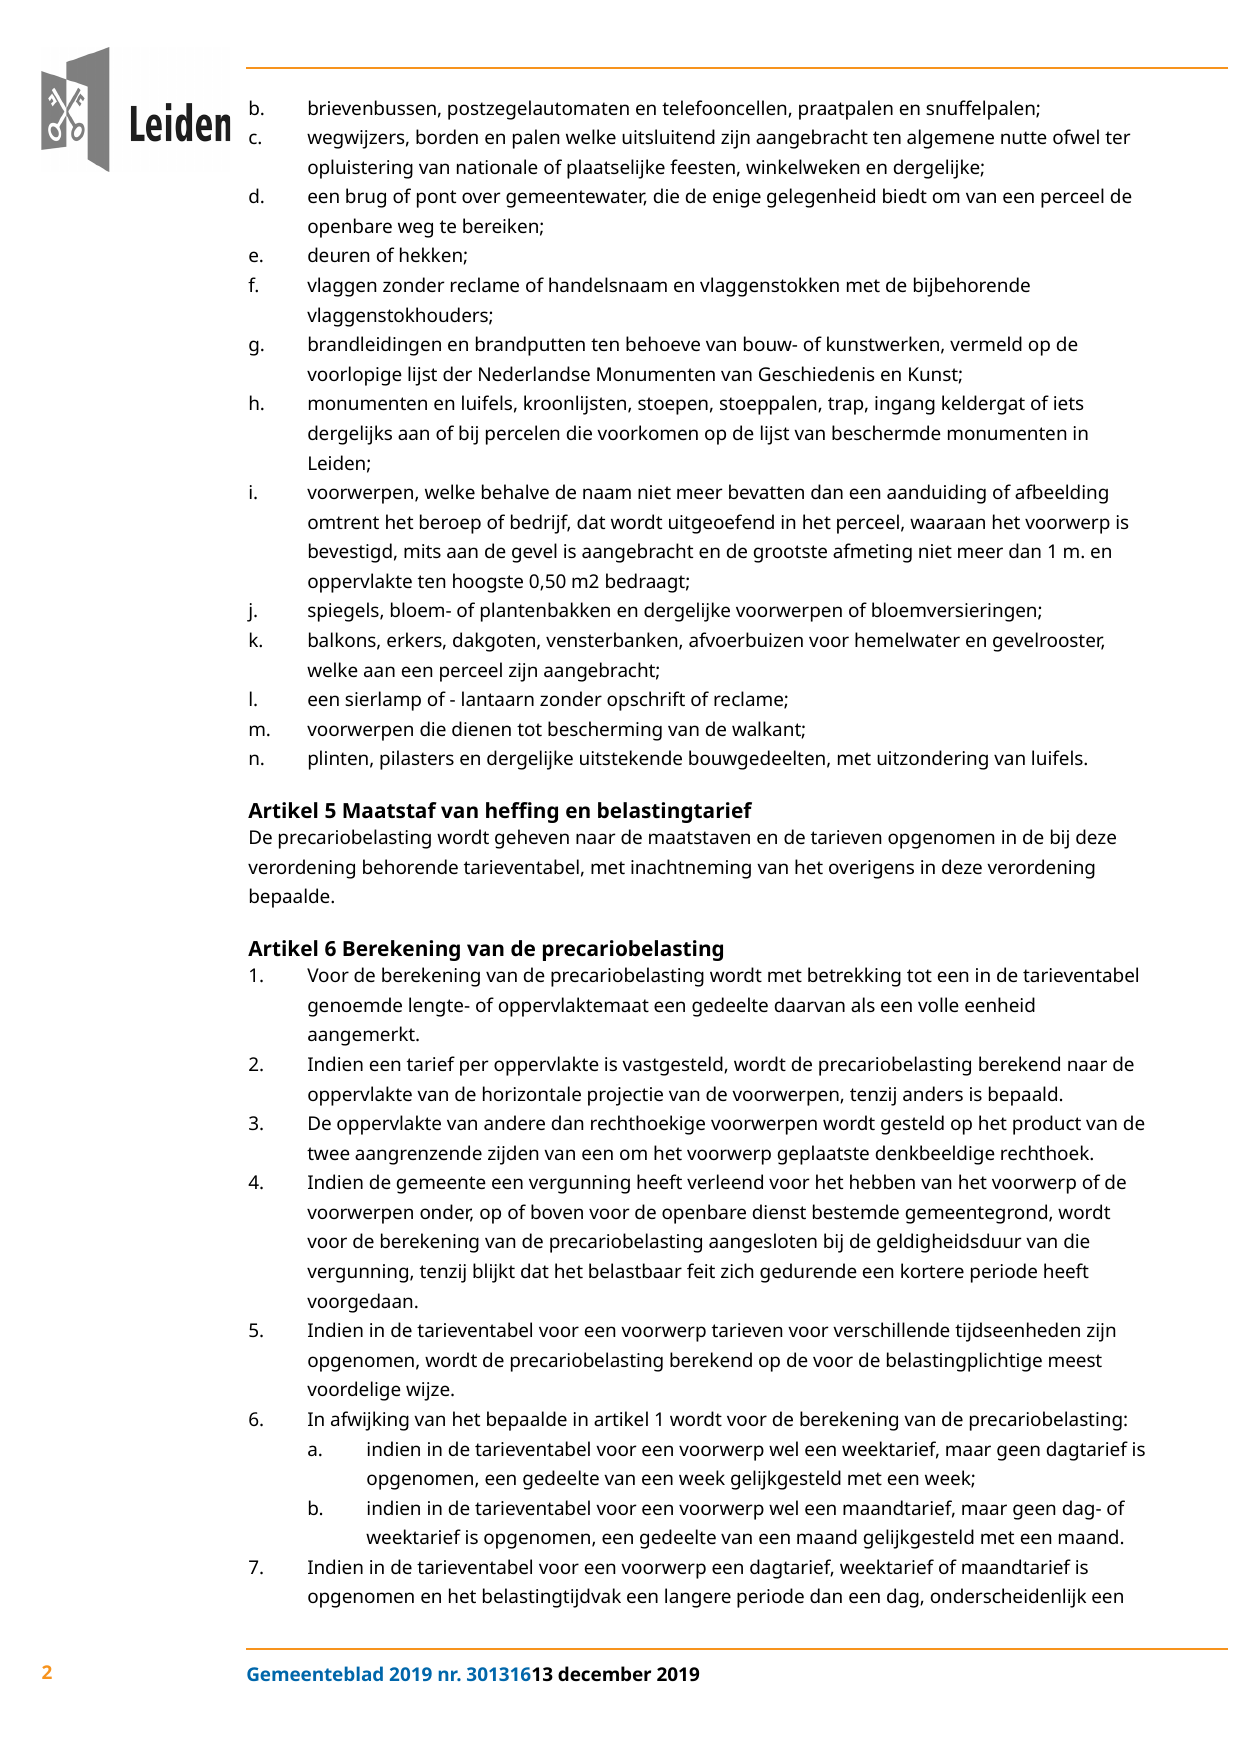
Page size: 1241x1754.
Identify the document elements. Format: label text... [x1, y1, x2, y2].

list voorwerpen die dienen tot bescherming van de walkant; [248, 716, 1152, 742]
list indien in de tarieventabel voor een voorwerp wel een maandtarief, maar geen dag- of weektarief is opgenomen, een gedeelte van een maand gelijkgesteld met een maand. [307, 1495, 1152, 1550]
list wegwijzers, borden en palen welke uitsluitend zijn aangebracht ten algemene nutte ofwel ter opluistering van nationale of plaatselijke feesten, winkelweken en dergelijke; [248, 124, 1152, 180]
list plinten, pilasters en dergelijke uitstekende bouwgedeelten, met uitzondering van luifels. [248, 746, 1152, 771]
list vlaggen zonder reclame of handelsnaam en vlaggenstokken met de bijbehorende vlaggenstokhouders; [248, 272, 1152, 328]
list brievenbussen, postzegelautomaten en telefooncellen, praatpalen en snuffelpalen; [248, 95, 1152, 121]
picture [41, 47, 231, 172]
list voorwerpen, welke behalve de naam niet meer bevatten dan een aanduiding of afbeelding omtrent het beroep of bedrijf, dat wordt uitgeoefend in het perceel, waaraan het voorwerp is bevestigd, mits aan de gevel is aangebracht en de grootste afmeting niet meer dan 1 m. en oppervlakte ten hoogste 0,50 m2 bedraagt; [248, 479, 1152, 594]
list monumenten en luifels, kroonlijsten, stoepen, stoeppalen, trap, ingang keldergat of iets dergelijks aan of bij percelen die voorkomen op de lijst van beschermde monumenten in Leiden; [248, 391, 1152, 476]
text Artikel 5 Maatstaf van heffing en belastingtarief [248, 796, 1152, 824]
text De precariobelasting wordt geheven naar de maatstaven en de tarieven opgenomen in de bij deze verordening behorende tarieventabel, met inachtneming van het overigens in deze verordening bepaalde. [248, 824, 1152, 909]
list Voor de berekening van de precariobelasting wordt met betrekking tot een in de tarieventabel genoemde lengte- of oppervlaktemaat een gedeelte daarvan als een volle eenheid aangemerkt. [248, 962, 1152, 1047]
list Indien in de tarieventabel voor een voorwerp een dagtarief, weektarief of maandtarief is opgenomen en het belastingtijdvak een langere periode dan een dag, onderscheidenlijk een [248, 1554, 1152, 1609]
text Artikel 6 Berekening van de precariobelasting [248, 934, 1152, 962]
list een sierlamp of - lantaarn zonder opschrift of reclame; [248, 686, 1152, 712]
list balkons, erkers, dakgoten, vensterbanken, afvoerbuizen voor hemelwater en gevelrooster, welke aan een perceel zijn aangebracht; [248, 627, 1152, 683]
list In afwijking van het bepaalde in artikel 1 wordt voor de berekening van de precariobelasting: [248, 1406, 1152, 1432]
list Indien een tarief per oppervlakte is vastgesteld, wordt de precariobelasting berekend naar de oppervlakte van de horizontale projectie van de voorwerpen, tenzij anders is bepaald. [248, 1051, 1152, 1107]
list een brug of pont over gemeentewater, die de enige gelegenheid biedt om van een perceel de openbare weg te bereiken; [248, 183, 1152, 239]
list deuren of hekken; [248, 243, 1152, 268]
list Indien de gemeente een vergunning heeft verleend voor het hebben van het voorwerp of de voorwerpen onder, op of boven voor de openbare dienst bestemde gemeentegrond, wordt voor de berekening van de precariobelasting aangesloten bij de geldigheidsduur van die vergunning, tenzij blijkt dat het belastbaar feit zich gedurende een kortere periode heeft voorgedaan. [248, 1169, 1152, 1314]
list Indien in de tarieventabel voor een voorwerp tarieven voor verschillende tijdseenheden zijn opgenomen, wordt de precariobelasting berekend op de voor de belastingplichtige meest voordelige wijze. [248, 1317, 1152, 1402]
list brandleidingen en brandputten ten behoeve van bouw- of kunstwerken, vermeld op de voorlopige lijst der Nederlandse Monumenten van Geschiedenis en Kunst; [248, 331, 1152, 387]
list indien in de tarieventabel voor een voorwerp wel een weektarief, maar geen dagtarief is opgenomen, een gedeelte van een week gelijkgesteld met een week; [307, 1436, 1152, 1491]
list De oppervlakte van andere dan rechthoekige voorwerpen wordt gesteld op het product van de twee aangrenzende zijden van een om het voorwerp geplaatste denkbeeldige rechthoek. [248, 1110, 1152, 1166]
list spiegels, bloem- of plantenbakken en dergelijke voorwerpen of bloemversieringen; [248, 598, 1152, 623]
